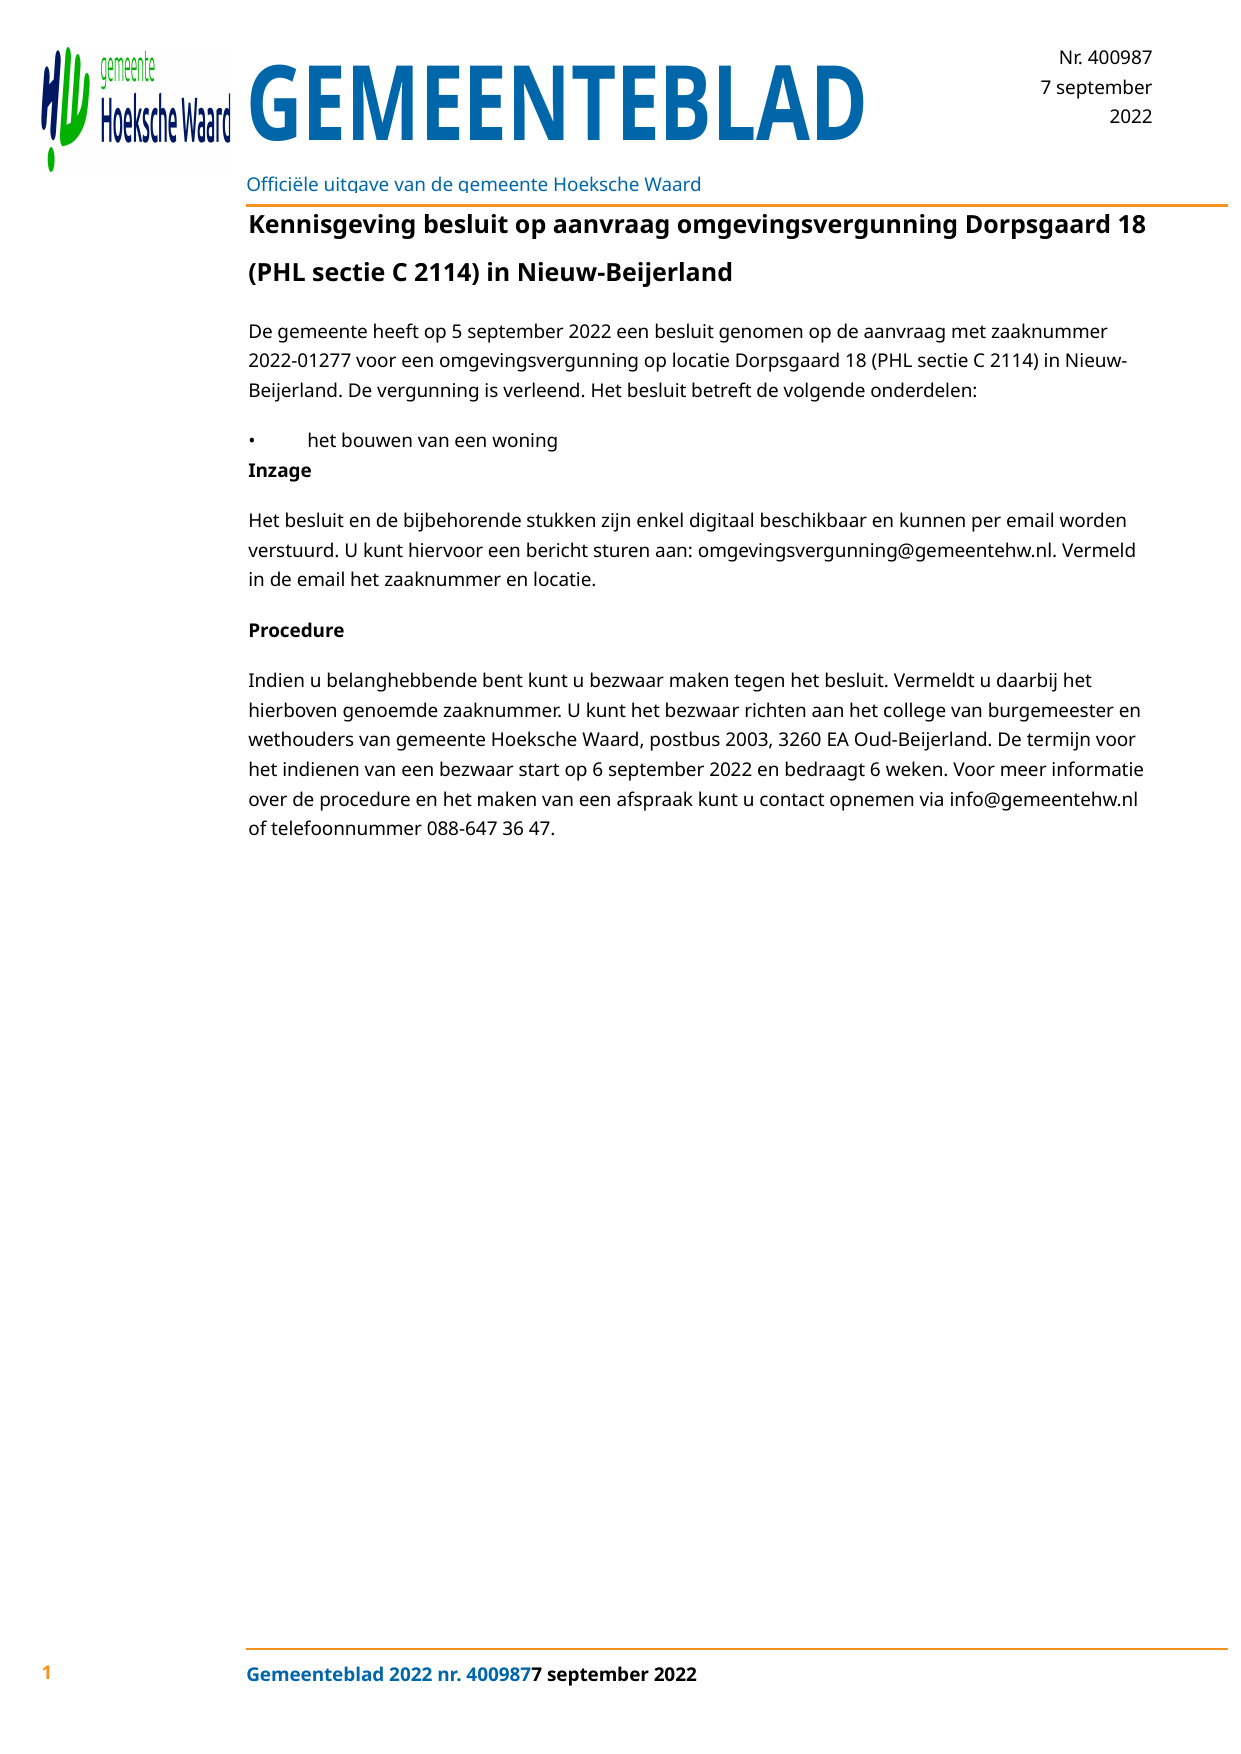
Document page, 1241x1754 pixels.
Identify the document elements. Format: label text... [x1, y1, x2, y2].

text Het besluit en de bijbehorende stukken zijn enkel digitaal beschikbaar en kunnen per email worden verstuurd. U kunt hiervoor een bericht sturen aan: omgevingsvergunning@gemeentehw.nl. Vermeld in de email het zaaknummer en locatie. [248, 507, 1152, 592]
text De gemeente heeft op 5 september 2022 een besluit genomen op de aanvraag met zaaknummer 2022-01277 voor een omgevingsvergunning op locatie Dorpsgaard 18 (PHL sectie C 2114) in Nieuw-Beijerland. De vergunning is verleend. Het besluit betreft de volgende onderdelen: [248, 318, 1152, 403]
picture [41, 47, 231, 172]
text Kennisgeving besluit op aanvraag omgevingsvergunning Dorpsgaard 18 (PHL sectie C 2114) in Nieuw-Beijerland [248, 207, 1152, 288]
text Indien u belanghebbende bent kunt u bezwaar maken tegen het besluit. Vermeldt u daarbij het hierboven genoemde zaaknummer. U kunt het bezwaar richten aan het college van burgemeester en wethouders van gemeente Hoeksche Waard, postbus 2003, 3260 EA Oud-Beijerland. De termijn voor het indienen van een bezwaar start op 6 september 2022 en bedraagt 6 weken. Voor meer informatie over de procedure en het maken van een afspraak kunt u contact opnemen via info@gemeentehw.nl of telefoonnummer 088-647 36 47. [248, 667, 1152, 841]
text Procedure [248, 617, 1152, 643]
text Inzage [248, 457, 1152, 483]
list het bouwen van een woning [248, 427, 1152, 453]
